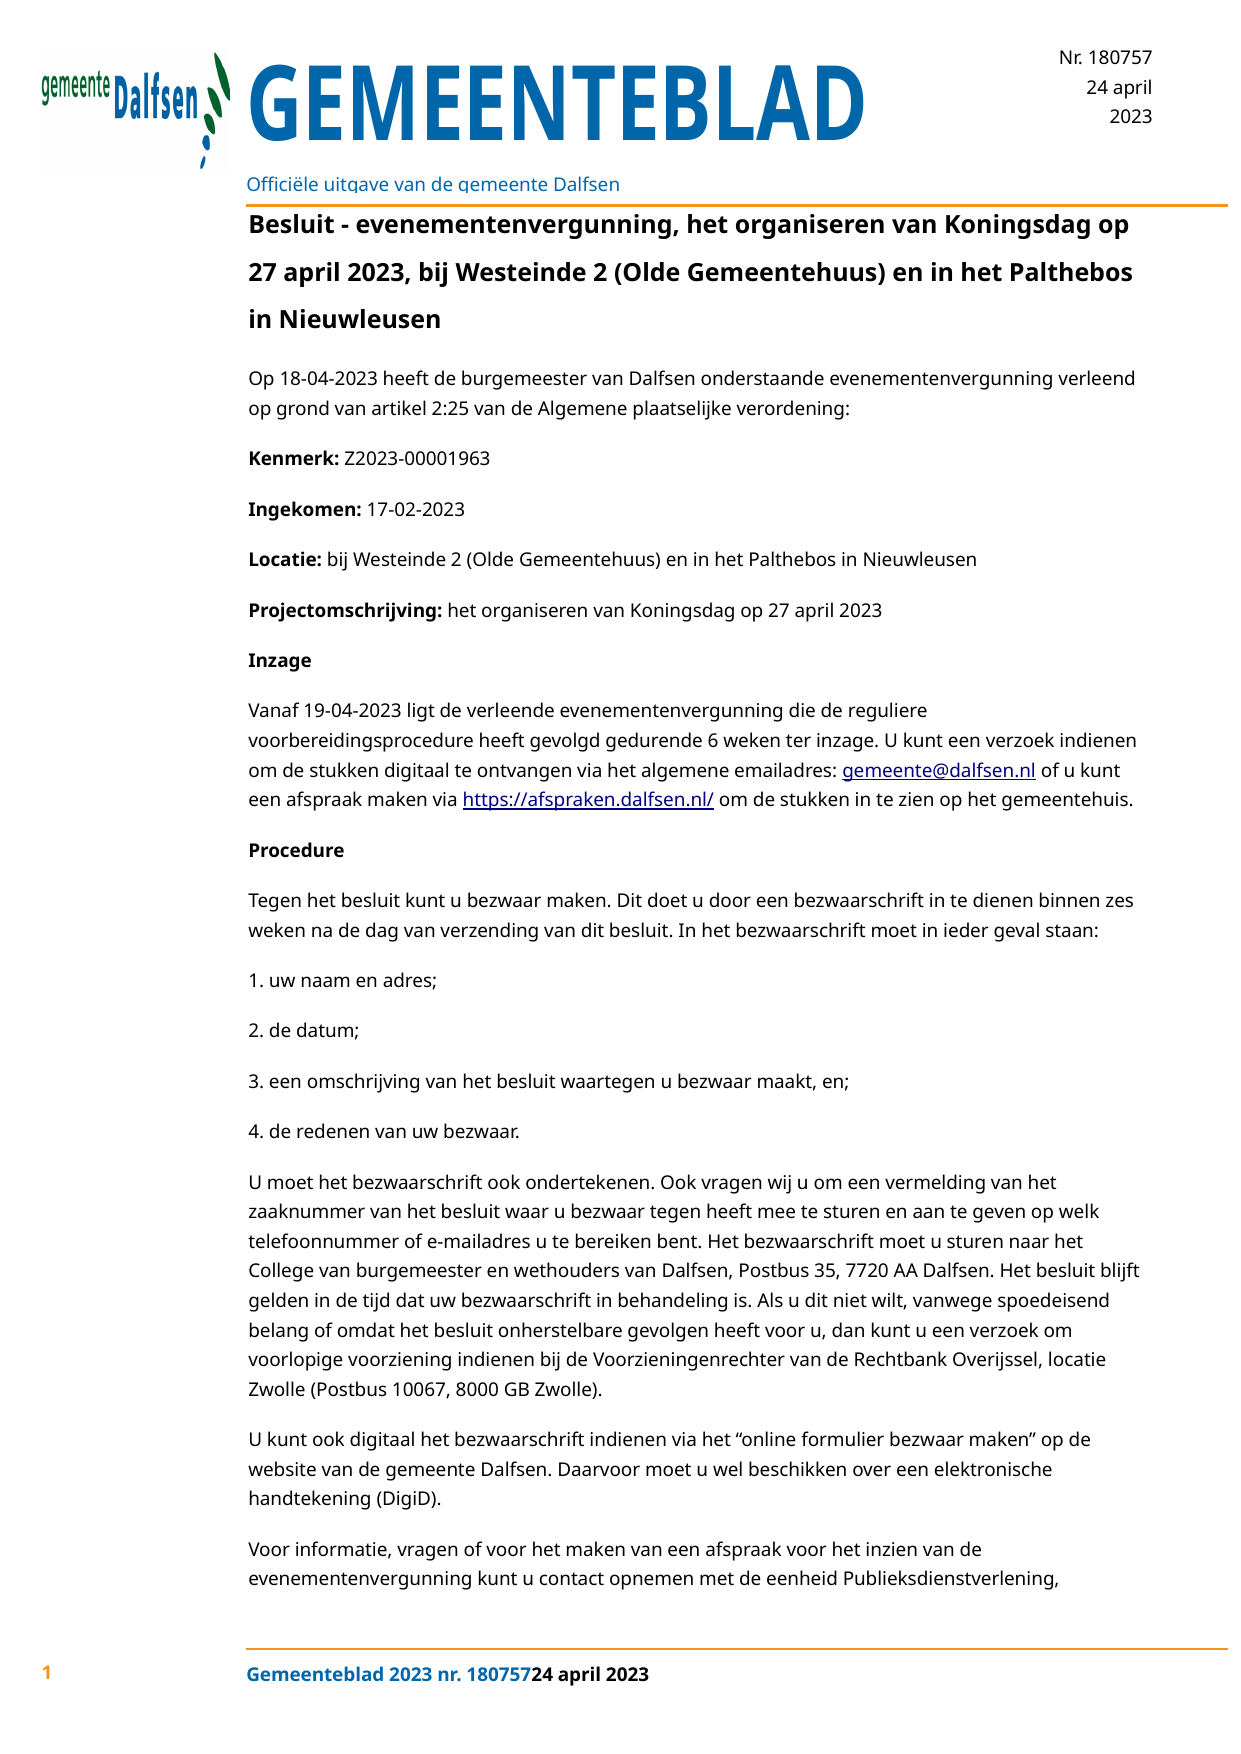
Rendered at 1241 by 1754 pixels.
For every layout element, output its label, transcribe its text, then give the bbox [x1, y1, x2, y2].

text 4. de redenen van uw bezwaar. [248, 1118, 1152, 1144]
picture [41, 47, 231, 172]
text Vanaf 19-04-2023 ligt de verleende evenementenvergunning die de reguliere voorbereidingsprocedure heeft gevolgd gedurende 6 weken ter inzage. U kunt een verzoek indienen om de stukken digitaal te ontvangen via het algemene emailadres: gemeente@dalfsen.nl of u kunt een afspraak maken via https://afspraken.dalfsen.nl/ om de stukken in te zien op het gemeentehuis. [248, 698, 1152, 812]
text Projectomschrijving: het organiseren van Koningsdag op 27 april 2023 [248, 597, 1152, 622]
text Kenmerk: Z2023-00001963 [248, 446, 1152, 471]
text Tegen het besluit kunt u bezwaar maken. Dit doet u door een bezwaarschrift in te dienen binnen zes weken na de dag van verzending van dit besluit. In het bezwaarschrift moet in ieder geval staan: [248, 887, 1152, 942]
text Procedure [248, 837, 1152, 862]
text 3. een omschrijving van het besluit waartegen u bezwaar maakt, en; [248, 1068, 1152, 1094]
text Op 18-04-2023 heeft de burgemeester van Dalfsen onderstaande evenementenvergunning verleend op grond van artikel 2:25 van de Algemene plaatselijke verordening: [248, 366, 1152, 421]
text U kunt ook digitaal het bezwaarschrift indienen via het “online formulier bezwaar maken” op de website van de gemeente Dalfsen. Daarvoor moet u wel beschikken over een elektronische handtekening (DigiD). [248, 1426, 1152, 1511]
text 1. uw naam en adres; [248, 967, 1152, 993]
text 2. de datum; [248, 1018, 1152, 1043]
text U moet het bezwaarschrift ook ondertekenen. Ook vragen wij u om een vermelding van het zaaknummer van het besluit waar u bezwaar tegen heeft mee te sturen en aan te geven op welk telefoonnummer of e-mailadres u te bereiken bent. Het bezwaarschrift moet u sturen naar het College van burgemeester en wethouders van Dalfsen, Postbus 35, 7720 AA Dalfsen. Het besluit blijft gelden in de tijd dat uw bezwaarschrift in behandeling is. Als u dit niet wilt, vanwege spoedeisend belang of omdat het besluit onherstelbare gevolgen heeft voor u, dan kunt u een verzoek om voorlopige voorziening indienen bij de Voorzieningenrechter van de Rechtbank Overijssel, locatie Zwolle (Postbus 10067, 8000 GB Zwolle). [248, 1169, 1152, 1402]
text Inzage [248, 647, 1152, 673]
text Ingekomen: 17-02-2023 [248, 496, 1152, 522]
text Voor informatie, vragen of voor het maken van een afspraak voor het inzien van de evenementenvergunning kunt u contact opnemen met de eenheid Publieksdienstverlening, [248, 1536, 1152, 1591]
text Besluit - evenementenvergunning, het organiseren van Koningsdag op 27 april 2023, bij Westeinde 2 (Olde Gemeentehuus) en in het Palthebos in Nieuwleusen [248, 207, 1152, 336]
text Locatie: bij Westeinde 2 (Olde Gemeentehuus) en in het Palthebos in Nieuwleusen [248, 546, 1152, 572]
